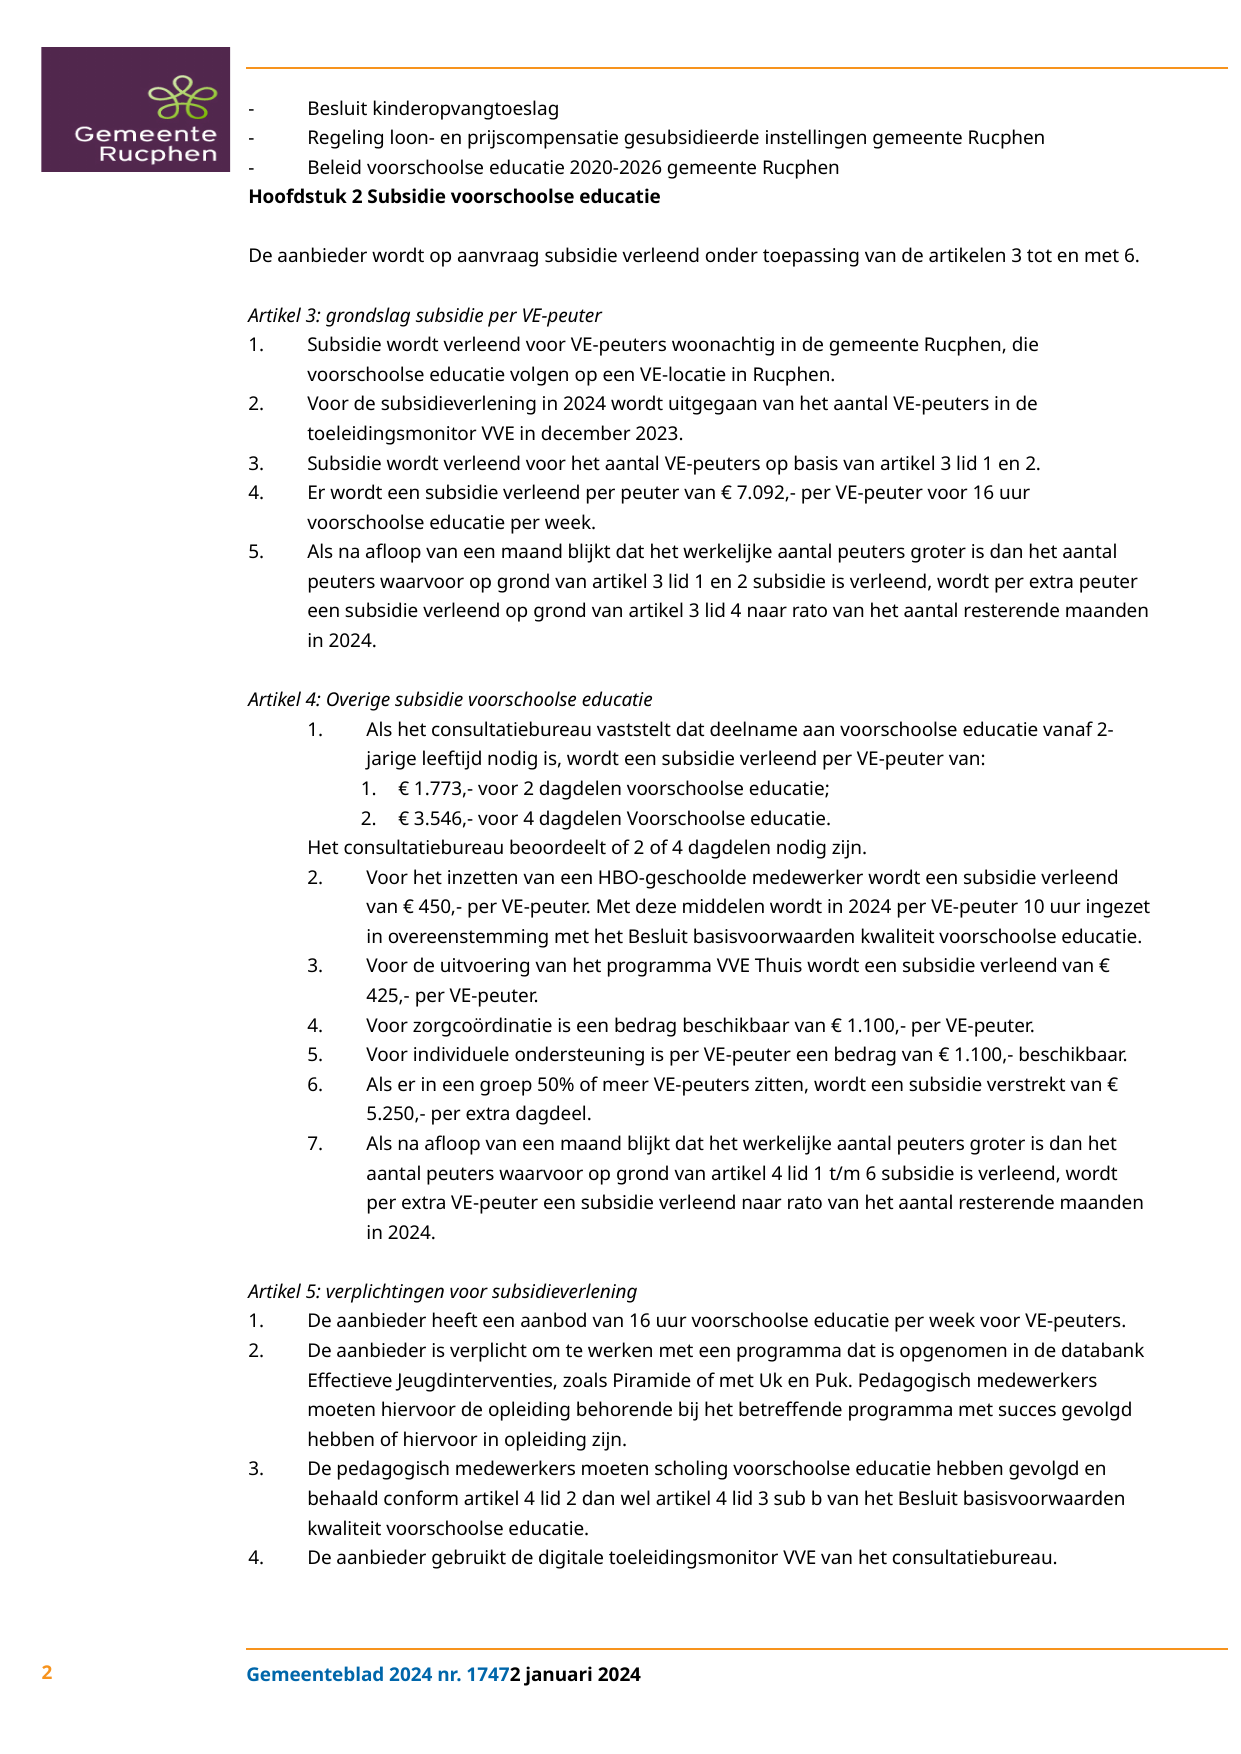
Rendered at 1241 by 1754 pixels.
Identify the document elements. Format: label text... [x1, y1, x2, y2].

text Hoofdstuk 2 Subsidie voorschoolse educatie [248, 183, 1152, 209]
list Voor de uitvoering van het programma VVE Thuis wordt een subsidie verleend van € 425,- per VE-peuter. [307, 953, 1152, 1008]
list Voor het inzetten van een HBO-geschoolde medewerker wordt een subsidie verleend van € 450,- per VE-peuter. Met deze middelen wordt in 2024 per VE-peuter 10 uur ingezet in overeenstemming met het Besluit basisvoorwaarden kwaliteit voorschoolse educatie. [307, 864, 1152, 949]
list Voor de subsidieverlening in 2024 wordt uitgegaan van het aantal VE-peuters in de toeleidingsmonitor VVE in december 2023. [248, 391, 1152, 446]
list € 1.773,- voor 2 dagdelen voorschoolse educatie; [361, 775, 1152, 801]
text Artikel 5: verplichtingen voor subsidieverlening [248, 1278, 1152, 1304]
list Voor zorgcoördinatie is een bedrag beschikbaar van € 1.100,- per VE-peuter. [307, 1012, 1152, 1038]
list De aanbieder gebruikt de digitale toeleidingsmonitor VVE van het consultatiebureau. [248, 1544, 1152, 1570]
text De aanbieder wordt op aanvraag subsidie verleend onder toepassing van de artikelen 3 tot en met 6. [248, 243, 1152, 268]
list De pedagogisch medewerkers moeten scholing voorschoolse educatie hebben gevolgd en behaald conform artikel 4 lid 2 dan wel artikel 4 lid 3 sub b van het Besluit basisvoorwaarden kwaliteit voorschoolse educatie. [248, 1456, 1152, 1541]
list Besluit kinderopvangtoeslag [248, 95, 1152, 121]
list Als er in een groep 50% of meer VE-peuters zitten, wordt een subsidie verstrekt van € 5.250,- per extra dagdeel. [307, 1071, 1152, 1126]
list Subsidie wordt verleend voor VE-peuters woonachtig in de gemeente Rucphen, die voorschoolse educatie volgen op een VE-locatie in Rucphen. [248, 331, 1152, 387]
list Beleid voorschoolse educatie 2020-2026 gemeente Rucphen [248, 154, 1152, 180]
list De aanbieder heeft een aanbod van 16 uur voorschoolse educatie per week voor VE-peuters. [248, 1308, 1152, 1333]
list Voor individuele ondersteuning is per VE-peuter een bedrag van € 1.100,- beschikbaar. [307, 1041, 1152, 1067]
list Er wordt een subsidie verleend per peuter van € 7.092,- per VE-peuter voor 16 uur voorschoolse educatie per week. [248, 479, 1152, 535]
list De aanbieder is verplicht om te werken met een programma dat is opgenomen in de databank Effectieve Jeugdinterventies, zoals Piramide of met Uk en Puk. Pedagogisch medewerkers moeten hiervoor de opleiding behorende bij het betreffende programma met succes gevolgd hebben of hiervoor in opleiding zijn. [248, 1337, 1152, 1452]
text Artikel 3: grondslag subsidie per VE-peuter [248, 302, 1152, 328]
picture [41, 47, 231, 172]
list Subsidie wordt verleend voor het aantal VE-peuters op basis van artikel 3 lid 1 en 2. [248, 450, 1152, 476]
text Artikel 4: Overige subsidie voorschoolse educatie [248, 686, 1152, 712]
list € 3.546,- voor 4 dagdelen Voorschoolse educatie. [361, 805, 1152, 831]
list Het consultatiebureau beoordeelt of 2 of 4 dagdelen nodig zijn. [248, 834, 1152, 860]
list Als na afloop van een maand blijkt dat het werkelijke aantal peuters groter is dan het aantal peuters waarvoor op grond van artikel 4 lid 1 t/m 6 subsidie is verleend, wordt per extra VE-peuter een subsidie verleend naar rato van het aantal resterende maanden in 2024. [307, 1130, 1152, 1245]
list Als het consultatiebureau vaststelt dat deelname aan voorschoolse educatie vanaf 2-jarige leeftijd nodig is, wordt een subsidie verleend per VE-peuter van: [307, 716, 1152, 771]
list Als na afloop van een maand blijkt dat het werkelijke aantal peuters groter is dan het aantal peuters waarvoor op grond van artikel 3 lid 1 en 2 subsidie is verleend, wordt per extra peuter een subsidie verleend op grond van artikel 3 lid 4 naar rato van het aantal resterende maanden in 2024. [248, 538, 1152, 653]
list Regeling loon- en prijscompensatie gesubsidieerde instellingen gemeente Rucphen [248, 124, 1152, 150]
